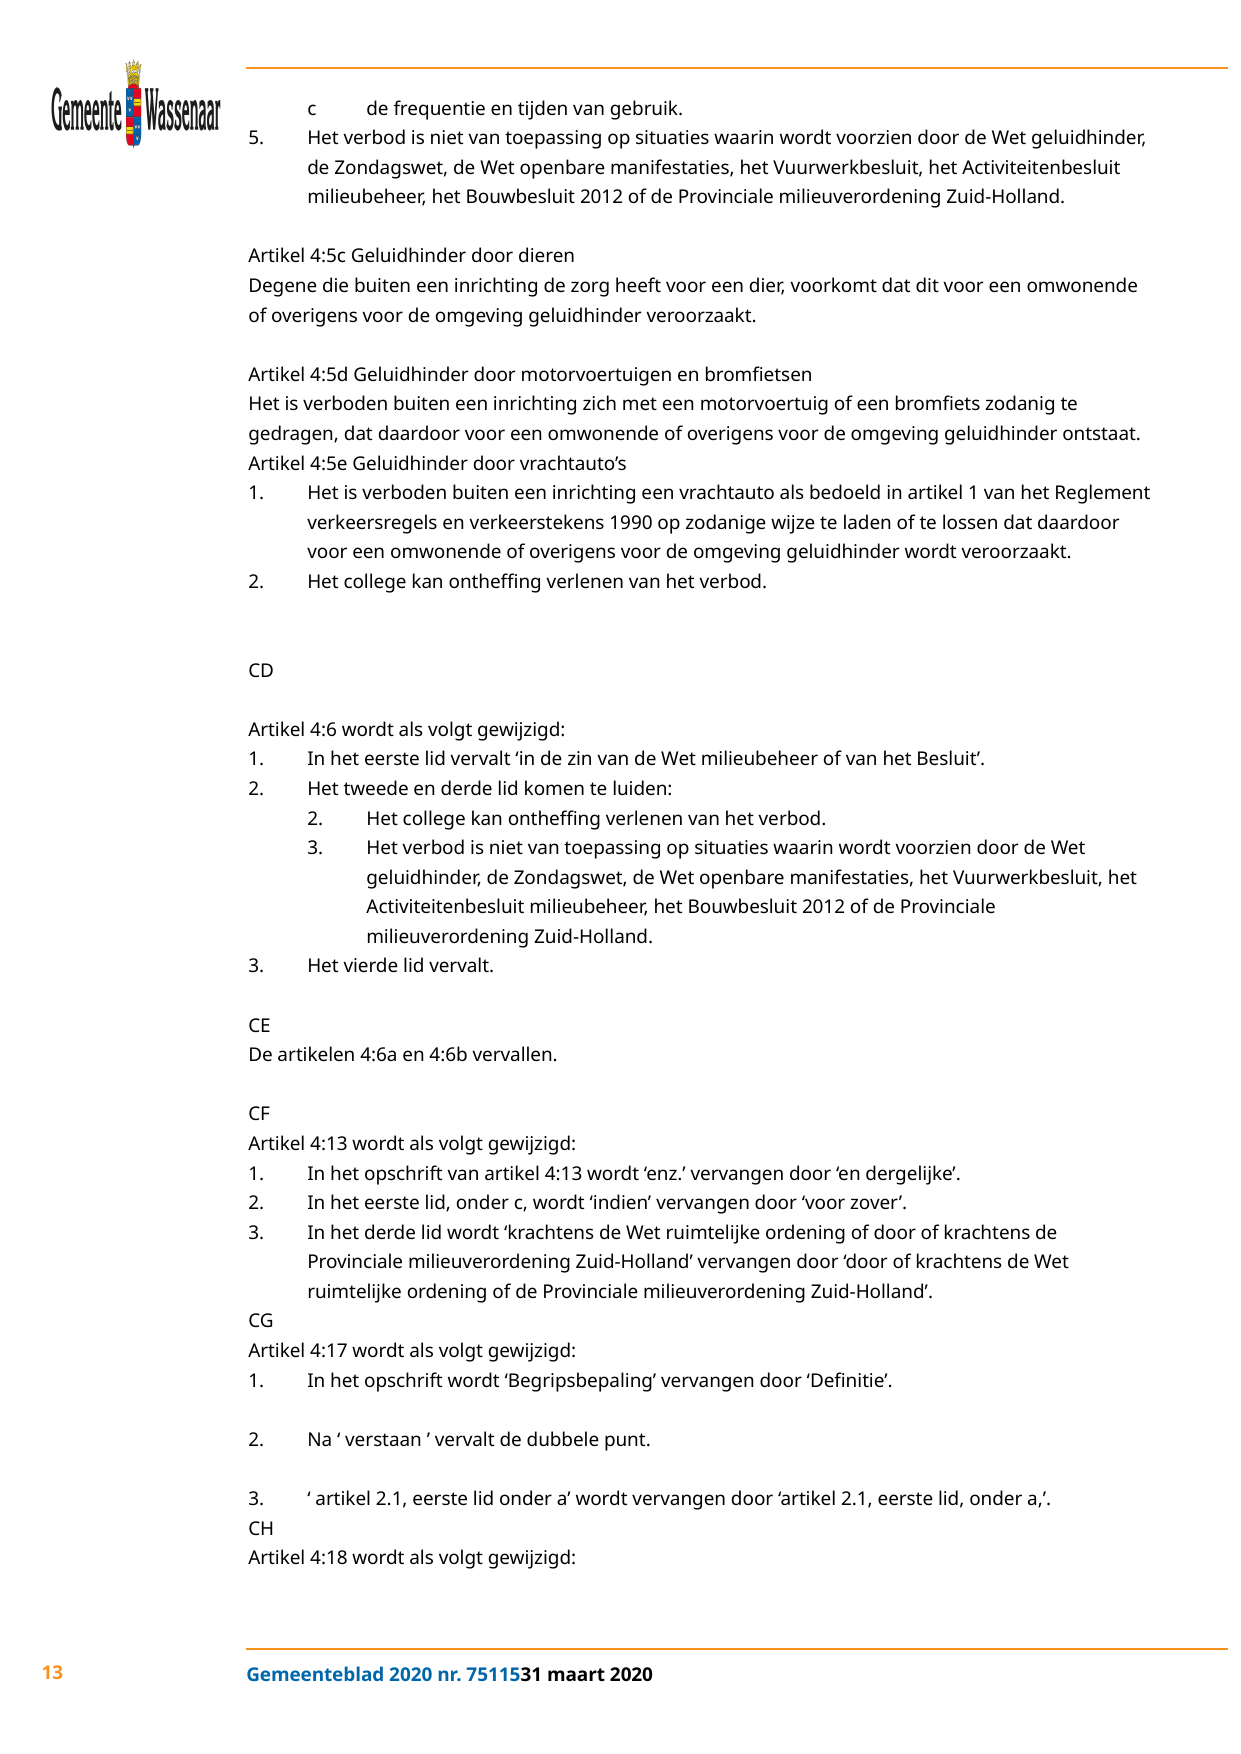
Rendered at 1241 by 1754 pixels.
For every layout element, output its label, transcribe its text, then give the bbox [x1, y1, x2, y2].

list Het college kan ontheffing verlenen van het verbod. [248, 568, 1152, 594]
list In het eerste lid vervalt ‘in de zin van de Wet milieubeheer of van het Besluit’. [248, 746, 1152, 771]
list Het college kan ontheffing verlenen van het verbod. [307, 805, 1152, 831]
list Het vierde lid vervalt. [248, 953, 1152, 978]
text Artikel 4:6 wordt als volgt gewijzigd: [248, 716, 1152, 742]
text Degene die buiten een inrichting de zorg heeft voor een dier, voorkomt dat dit voor een omwonende of overigens voor de omgeving geluidhinder veroorzaakt. [248, 272, 1152, 328]
text Artikel 4:5c Geluidhinder door dieren [248, 243, 1152, 268]
text CD [248, 657, 1152, 683]
list ‘ artikel 2.1, eerste lid onder a’ wordt vervangen door ‘artikel 2.1, eerste lid, onder a,’. [248, 1485, 1152, 1511]
text De artikelen 4:6a en 4:6b vervallen. [248, 1041, 1152, 1067]
list In het opschrift van artikel 4:13 wordt ‘enz.’ vervangen door ‘en dergelijke’. [248, 1160, 1152, 1186]
text Artikel 4:5d Geluidhinder door motorvoertuigen en bromfietsen [248, 361, 1152, 387]
text Het is verboden buiten een inrichting zich met een motorvoertuig of een bromfiets zodanig te gedragen, dat daardoor voor een omwonende of overigens voor de omgeving geluidhinder ontstaat. [248, 391, 1152, 446]
text Artikel 4:18 wordt als volgt gewijzigd: [248, 1544, 1152, 1570]
text CH [248, 1515, 1152, 1541]
list de frequentie en tijden van gebruik. [307, 95, 1152, 121]
list Het is verboden buiten een inrichting een vrachtauto als bedoeld in artikel 1 van het Reglement verkeersregels en verkeerstekens 1990 op zodanige wijze te laden of te lossen dat daardoor voor een omwonende of overigens voor de omgeving geluidhinder wordt veroorzaakt. [248, 479, 1152, 564]
list Het verbod is niet van toepassing op situaties waarin wordt voorzien door de Wet geluidhinder, de Zondagswet, de Wet openbare manifestaties, het Vuurwerkbesluit, het Activiteitenbesluit milieubeheer, het Bouwbesluit 2012 of de Provinciale milieuverordening Zuid-Holland. [307, 834, 1152, 949]
text CG [248, 1308, 1152, 1333]
text CF [248, 1101, 1152, 1126]
text Artikel 4:5e Geluidhinder door vrachtauto’s [248, 450, 1152, 476]
text CE [248, 1012, 1152, 1038]
list In het opschrift wordt ‘Begripsbepaling’ vervangen door ‘Definitie’. [248, 1367, 1152, 1393]
list Het verbod is niet van toepassing op situaties waarin wordt voorzien door de Wet geluidhinder, de Zondagswet, de Wet openbare manifestaties, het Vuurwerkbesluit, het Activiteitenbesluit milieubeheer, het Bouwbesluit 2012 of de Provinciale milieuverordening Zuid-Holland. [248, 124, 1152, 209]
picture [41, 47, 231, 172]
text Artikel 4:17 wordt als volgt gewijzigd: [248, 1337, 1152, 1363]
text Artikel 4:13 wordt als volgt gewijzigd: [248, 1130, 1152, 1156]
list Het tweede en derde lid komen te luiden: [248, 775, 1152, 801]
list In het eerste lid, onder c, wordt ‘indien’ vervangen door ‘voor zover’. [248, 1189, 1152, 1215]
list In het derde lid wordt ‘krachtens de Wet ruimtelijke ordening of door of krachtens de Provinciale milieuverordening Zuid-Holland’ vervangen door ‘door of krachtens de Wet ruimtelijke ordening of de Provinciale milieuverordening Zuid-Holland’. [248, 1219, 1152, 1304]
list Na ‘ verstaan ’ vervalt de dubbele punt. [248, 1426, 1152, 1452]
